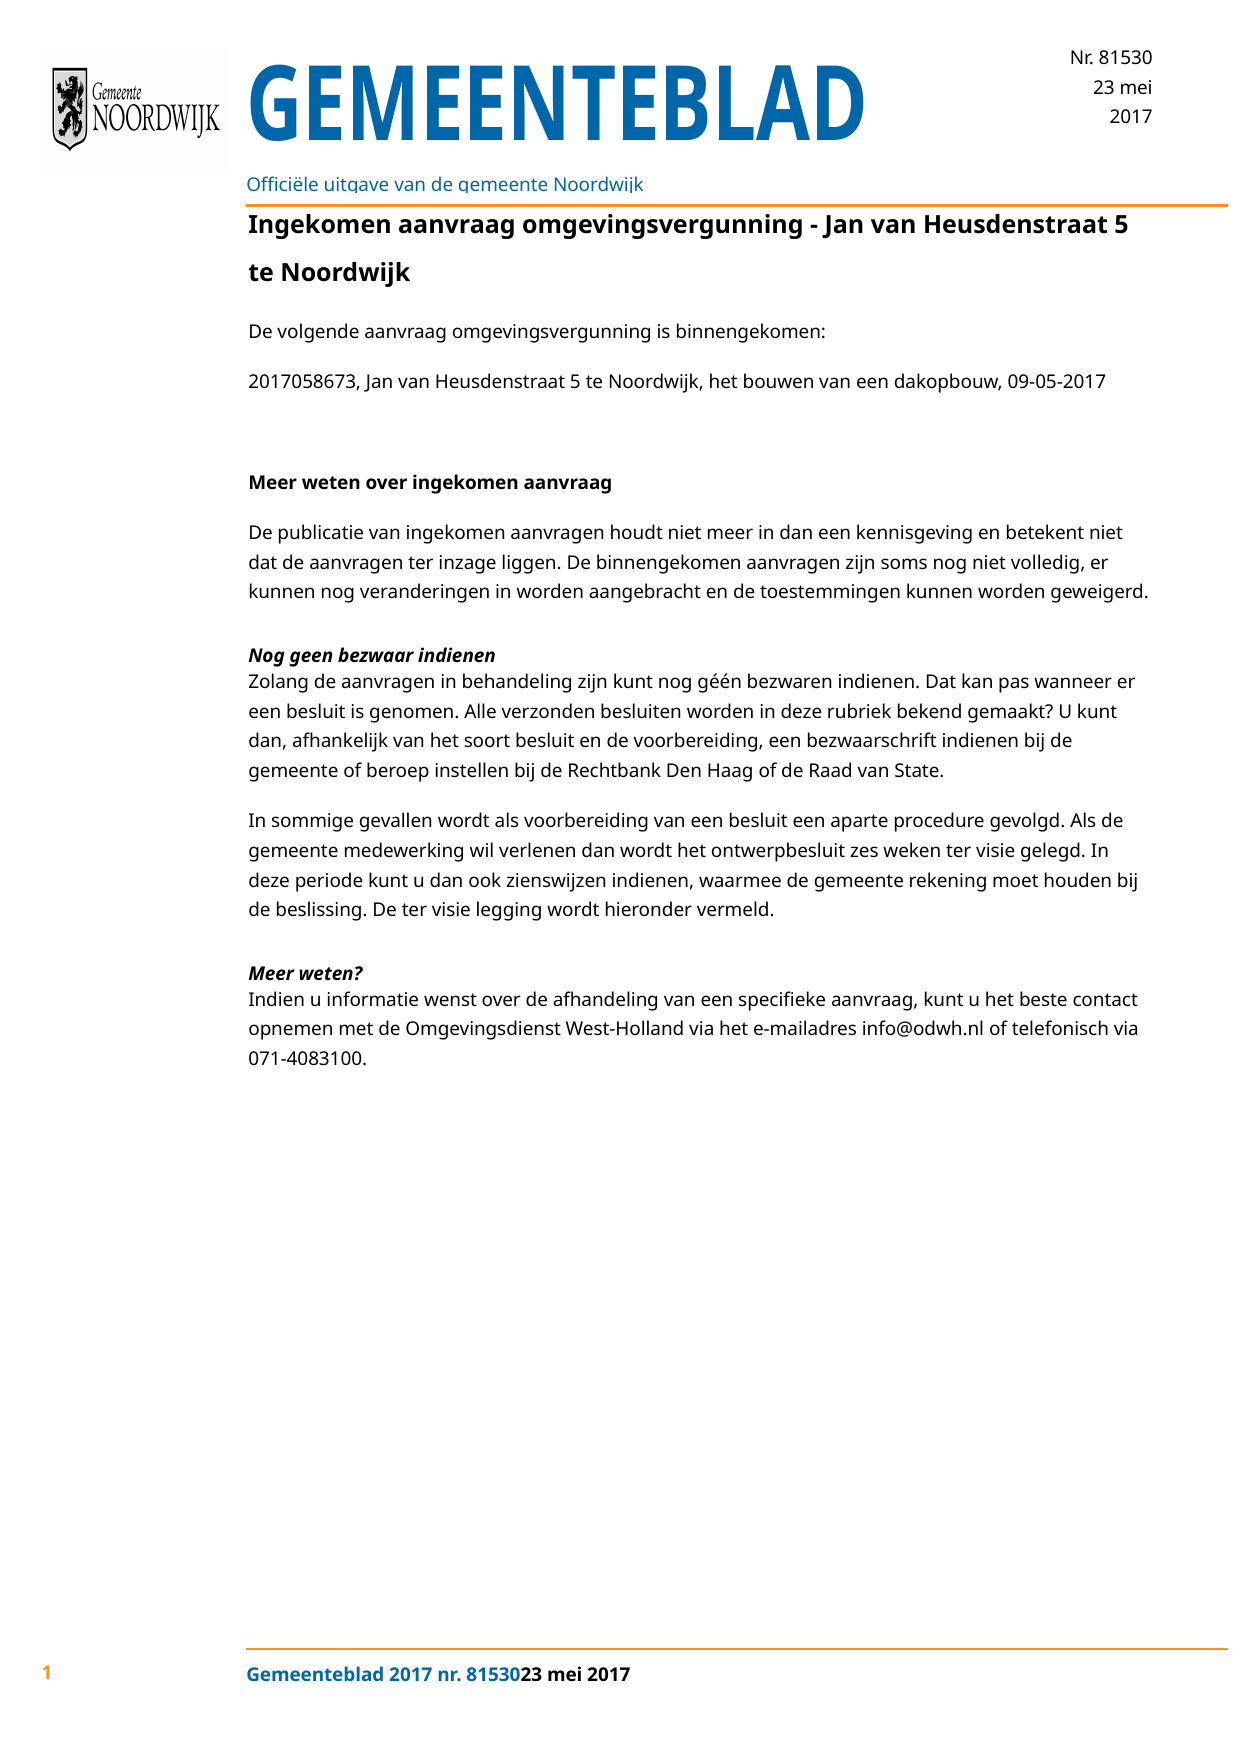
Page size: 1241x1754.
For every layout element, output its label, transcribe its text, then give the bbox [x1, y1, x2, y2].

text Zolang de aanvragen in behandeling zijn kunt nog géén bezwaren indienen. Dat kan pas wanneer er een besluit is genomen. Alle verzonden besluiten worden in deze rubriek bekend gemaakt? U kunt dan, afhankelijk van het soort besluit en de voorbereiding, een bezwaarschrift indienen bij de gemeente of beroep instellen bij de Rechtbank Den Haag of de Raad van State. [248, 668, 1152, 783]
text Nog geen bezwaar indienen [248, 643, 1152, 668]
text Indien u informatie wenst over de afhandeling van een specifieke aanvraag, kunt u het beste contact opnemen met de Omgevingsdienst West-Holland via het e-mailadres info@odwh.nl of telefonisch via 071-4083100. [248, 986, 1152, 1071]
text In sommige gevallen wordt als voorbereiding van een besluit een aparte procedure gevolgd. Als de gemeente medewerking wil verlenen dan wordt het ontwerpbesluit zes weken ter visie gelegd. In deze periode kunt u dan ook zienswijzen indienen, waarmee de gemeente rekening moet houden bij de beslissing. De ter visie legging wordt hieronder vermeld. [248, 808, 1152, 922]
text Meer weten over ingekomen aanvraag [248, 469, 1152, 495]
text Ingekomen aanvraag omgevingsvergunning - Jan van Heusdenstraat 5 te Noordwijk [248, 207, 1152, 288]
text De volgende aanvraag omgevingsvergunning is binnengekomen: [248, 318, 1152, 344]
text 2017058673, Jan van Heusdenstraat 5 te Noordwijk, het bouwen van een dakopbouw, 09-05-2017 [248, 368, 1152, 394]
picture [41, 47, 231, 172]
text De publicatie van ingekomen aanvragen houdt niet meer in dan een kennisgeving en betekent niet dat de aanvragen ter inzage liggen. De binnengekomen aanvragen zijn soms nog niet volledig, er kunnen nog veranderingen in worden aangebracht en de toestemmingen kunnen worden geweigerd. [248, 519, 1152, 604]
text Meer weten? [248, 960, 1152, 986]
